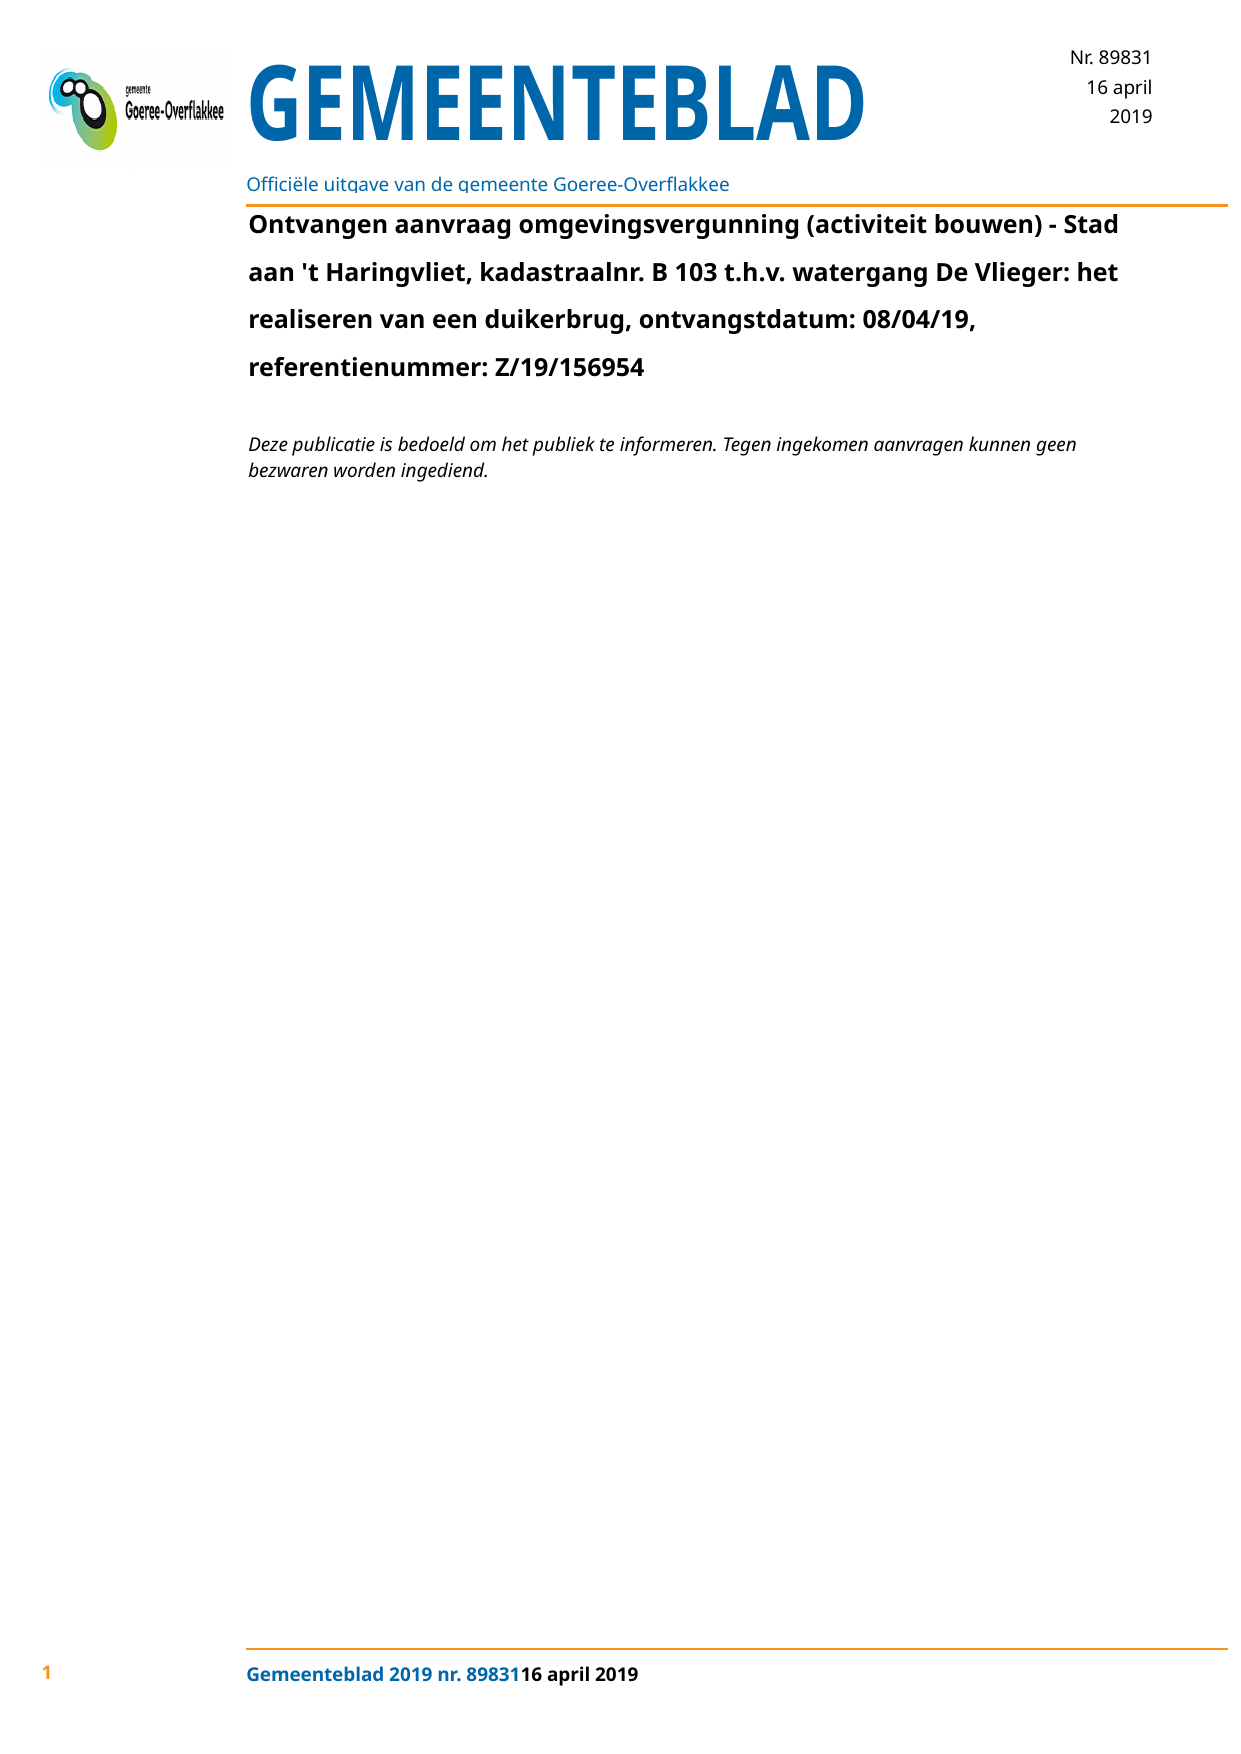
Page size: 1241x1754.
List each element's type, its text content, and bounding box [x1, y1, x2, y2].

text Deze publicatie is bedoeld om het publiek te informeren. Tegen ingekomen aanvragen kunnen geen bezwaren worden ingediend. [248, 431, 1152, 483]
text Ontvangen aanvraag omgevingsvergunning (activiteit bouwen) - Stad aan 't Haringvliet, kadastraalnr. B 103 t.h.v. watergang De Vlieger: het realiseren van een duikerbrug, ontvangstdatum: 08/04/19, referentienummer: Z/19/156954 [248, 207, 1152, 384]
picture [41, 47, 231, 172]
